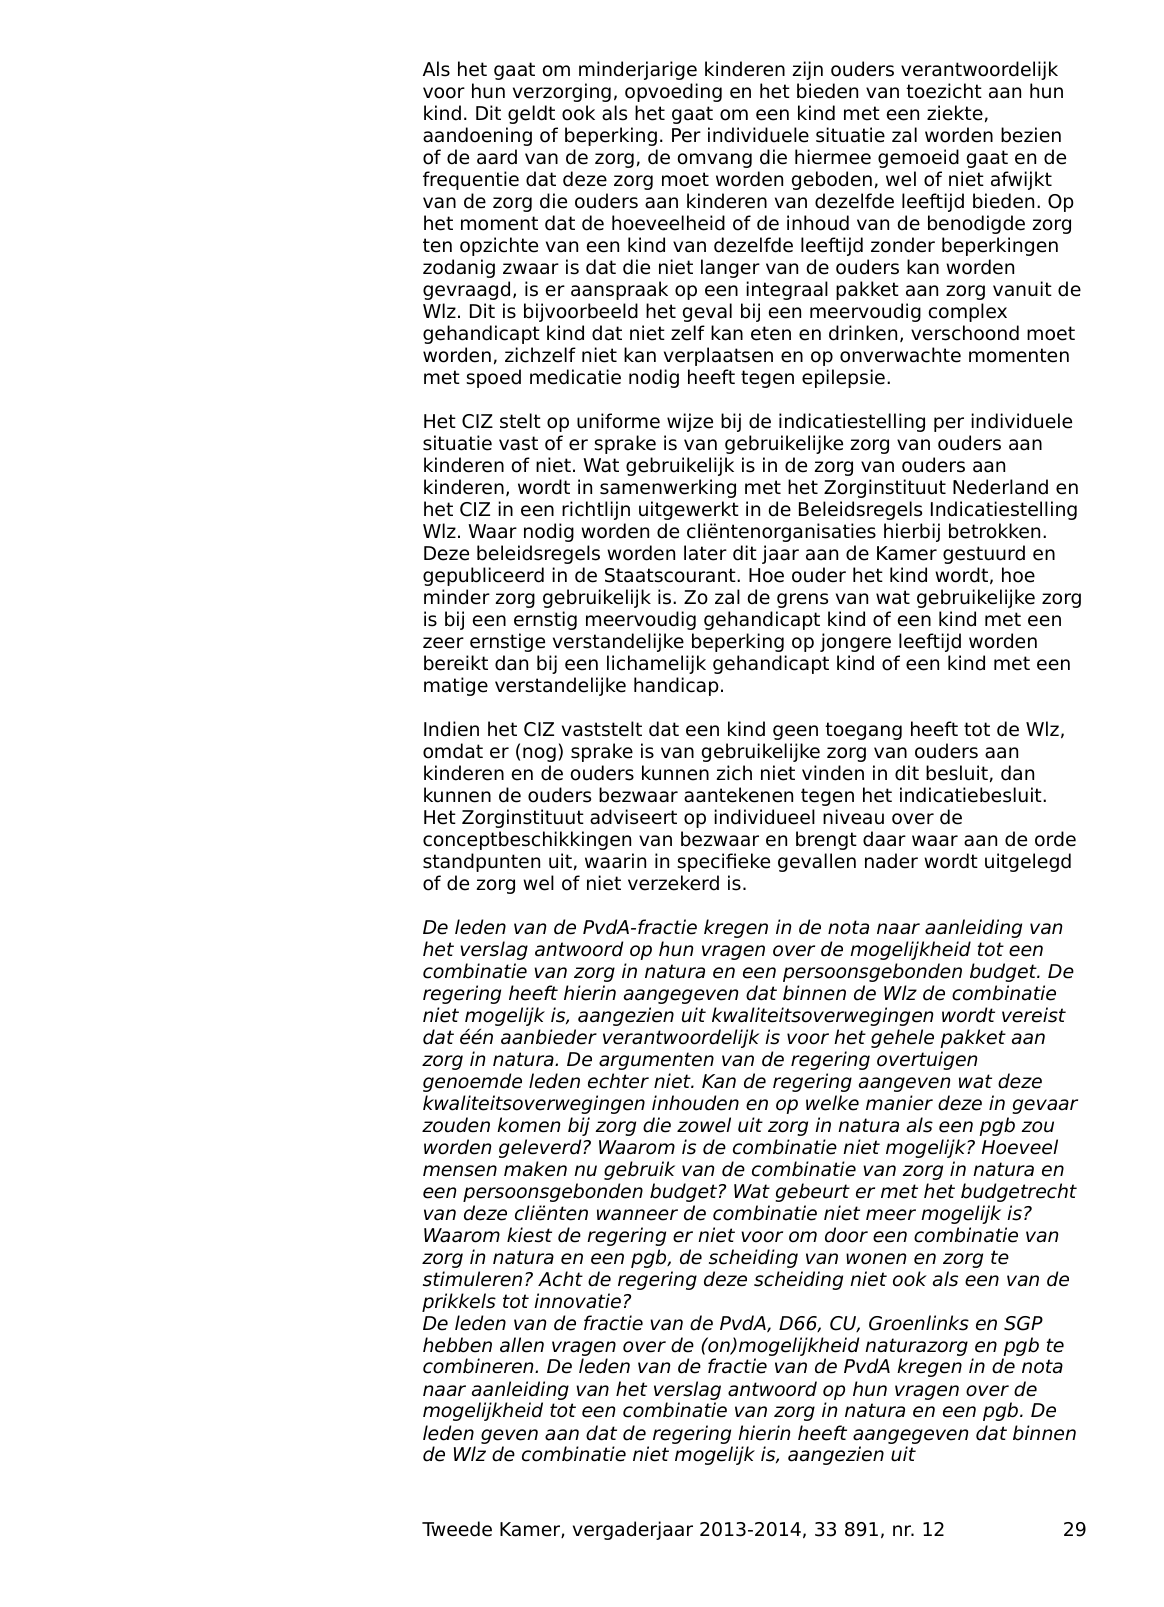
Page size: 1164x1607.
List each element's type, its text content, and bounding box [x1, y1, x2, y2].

text Het CIZ stelt op uniforme wijze bij de indicatiestelling per individuele situatie vast of er sprake is van gebruikelijke zorg van ouders aan kinderen of niet. Wat gebruikelijk is in de zorg van ouders aan kinderen, wordt in samenwerking met het Zorginstituut Nederland en het CIZ in een richtlijn uitgewerkt in de Beleidsregels Indicatiestelling Wlz. Waar nodig worden de cliëntenorganisaties hierbij betrokken. Deze beleidsregels worden later dit jaar aan de Kamer gestuurd en gepubliceerd in de Staatscourant. Hoe ouder het kind wordt, hoe minder zorg gebruikelijk is. Zo zal de grens van wat gebruikelijke zorg is bij een ernstig meervoudig gehandicapt kind of een kind met een zeer ernstige verstandelijke beperking op jongere leeftijd worden bereikt dan bij een lichamelijk gehandicapt kind of een kind met een matige verstandelijke handicap. [422, 411, 1087, 697]
text De leden van de PvdA-fractie kregen in de nota naar aanleiding van het verslag antwoord op hun vragen over de mogelijkheid tot een combinatie van zorg in natura en een persoonsgebonden budget. De regering heeft hierin aangegeven dat binnen de Wlz de combinatie niet mogelijk is, aangezien uit kwaliteitsoverwegingen wordt vereist dat één aanbieder verantwoordelijk is voor het gehele pakket aan zorg in natura. De argumenten van de regering overtuigen genoemde leden echter niet. Kan de regering aangeven wat deze kwaliteitsoverwegingen inhouden en op welke manier deze in gevaar zouden komen bij zorg die zowel uit zorg in natura als een pgb zou worden geleverd? Waarom is de combinatie niet mogelijk? Hoeveel mensen maken nu gebruik van de combinatie van zorg in natura en een persoonsgebonden budget? Wat gebeurt er met het budgetrecht van deze cliënten wanneer de combinatie niet meer mogelijk is? Waarom kiest de regering er niet voor om door een combinatie van zorg in natura en een pgb, de scheiding van wonen en zorg te stimuleren? Acht de regering deze scheiding niet ook als een van de prikkels tot innovatie? [422, 917, 1087, 1312]
text De leden van de fractie van de PvdA, D66, CU, Groenlinks en SGP hebben allen vragen over de (on)mogelijkheid naturazorg en pgb te combineren. De leden van de fractie van de PvdA kregen in de nota naar aanleiding van het verslag antwoord op hun vragen over de mogelijkheid tot een combinatie van zorg in natura en een pgb. De leden geven aan dat de regering hierin heeft aangegeven dat binnen de Wlz de combinatie niet mogelijk is, aangezien uit [422, 1312, 1087, 1466]
text Als het gaat om minderjarige kinderen zijn ouders verantwoordelijk voor hun verzorging, opvoeding en het bieden van toezicht aan hun kind. Dit geldt ook als het gaat om een kind met een ziekte, aandoening of beperking. Per individuele situatie zal worden bezien of de aard van de zorg, de omvang die hiermee gemoeid gaat en de frequentie dat deze zorg moet worden geboden, wel of niet afwijkt van de zorg die ouders aan kinderen van dezelfde leeftijd bieden. Op het moment dat de hoeveelheid of de inhoud van de benodigde zorg ten opzichte van een kind van dezelfde leeftijd zonder beperkingen zodanig zwaar is dat die niet langer van de ouders kan worden gevraagd, is er aanspraak op een integraal pakket aan zorg vanuit de Wlz. Dit is bijvoorbeeld het geval bij een meervoudig complex gehandicapt kind dat niet zelf kan eten en drinken, verschoond moet worden, zichzelf niet kan verplaatsen en op onverwachte momenten met spoed medicatie nodig heeft tegen epilepsie. [422, 59, 1087, 389]
text Indien het CIZ vaststelt dat een kind geen toegang heeft tot de Wlz, omdat er (nog) sprake is van gebruikelijke zorg van ouders aan kinderen en de ouders kunnen zich niet vinden in dit besluit, dan kunnen de ouders bezwaar aantekenen tegen het indicatiebesluit. Het Zorginstituut adviseert op individueel niveau over de conceptbeschikkingen van bezwaar en brengt daar waar aan de orde standpunten uit, waarin in specifieke gevallen nader wordt uitgelegd of de zorg wel of niet verzekerd is. [422, 719, 1087, 895]
